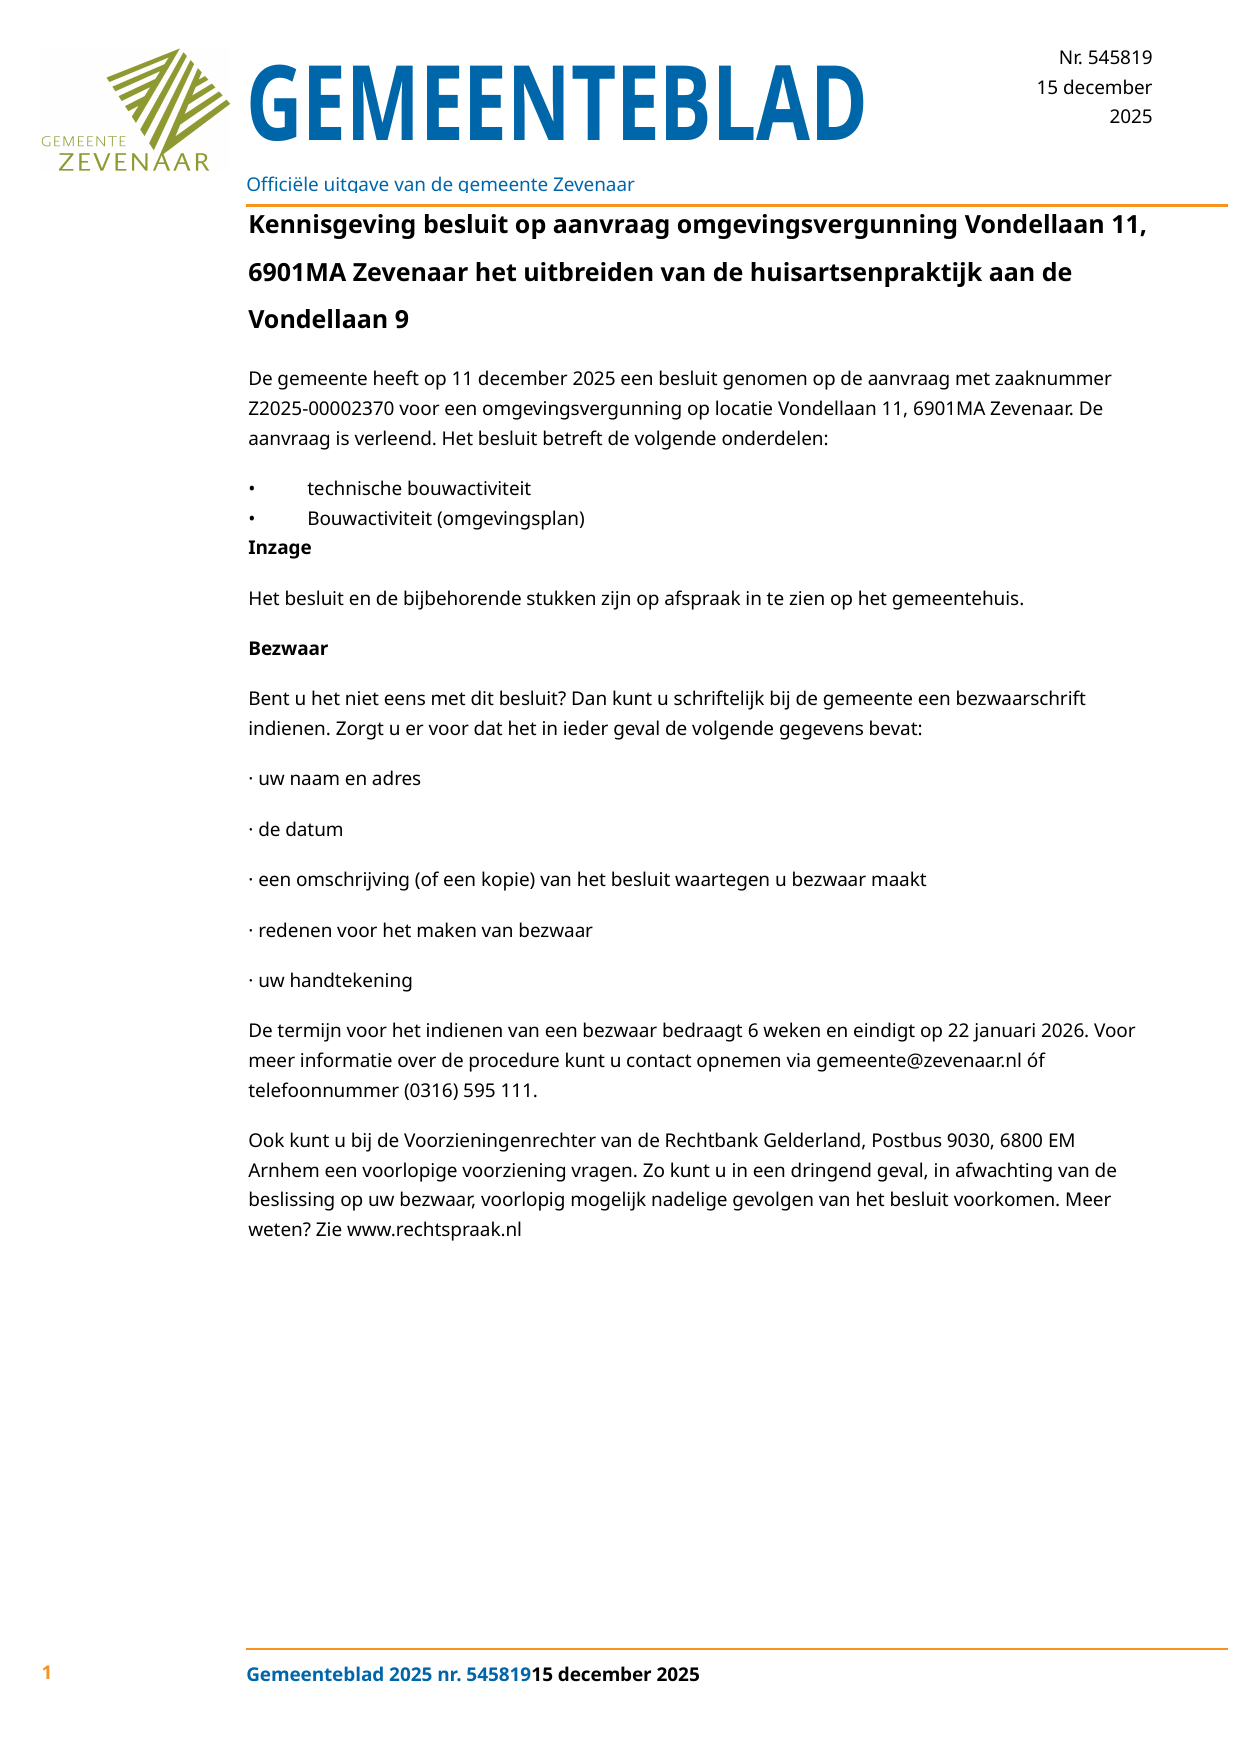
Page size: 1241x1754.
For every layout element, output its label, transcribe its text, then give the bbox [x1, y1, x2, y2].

list technische bouwactiviteit [248, 475, 1152, 501]
text · de datum [248, 816, 1152, 842]
text Kennisgeving besluit op aanvraag omgevingsvergunning Vondellaan 11, 6901MA Zevenaar het uitbreiden van de huisartsenpraktijk aan de Vondellaan 9 [248, 207, 1152, 336]
text Ook kunt u bij de Voorzieningenrechter van de Rechtbank Gelderland, Postbus 9030, 6800 EM Arnhem een voorlopige voorziening vragen. Zo kunt u in een dringend geval, in afwachting van de beslissing op uw bezwaar, voorlopig mogelijk nadelige gevolgen van het besluit voorkomen. Meer weten? Zie www.rechtspraak.nl [248, 1127, 1152, 1242]
text Bent u het niet eens met dit besluit? Dan kunt u schriftelijk bij de gemeente een bezwaarschrift indienen. Zorgt u er voor dat het in ieder geval de volgende gegevens bevat: [248, 686, 1152, 741]
text · uw naam en adres [248, 766, 1152, 791]
text Inzage [248, 534, 1152, 560]
text · uw handtekening [248, 967, 1152, 993]
list Bouwactiviteit (omgevingsplan) [248, 505, 1152, 530]
text De termijn voor het indienen van een bezwaar bedraagt 6 weken en eindigt op 22 januari 2026. Voor meer informatie over de procedure kunt u contact opnemen via gemeente@zevenaar.nl óf telefoonnummer (0316) 595 111. [248, 1018, 1152, 1102]
text Het besluit en de bijbehorende stukken zijn op afspraak in te zien op het gemeentehuis. [248, 585, 1152, 610]
text · een omschrijving (of een kopie) van het besluit waartegen u bezwaar maakt [248, 866, 1152, 892]
text De gemeente heeft op 11 december 2025 een besluit genomen op de aanvraag met zaaknummer Z2025-00002370 voor een omgevingsvergunning op locatie Vondellaan 11, 6901MA Zevenaar. De aanvraag is verleend. Het besluit betreft de volgende onderdelen: [248, 366, 1152, 450]
text · redenen voor het maken van bezwaar [248, 917, 1152, 942]
picture [41, 47, 231, 172]
text Bezwaar [248, 635, 1152, 661]
